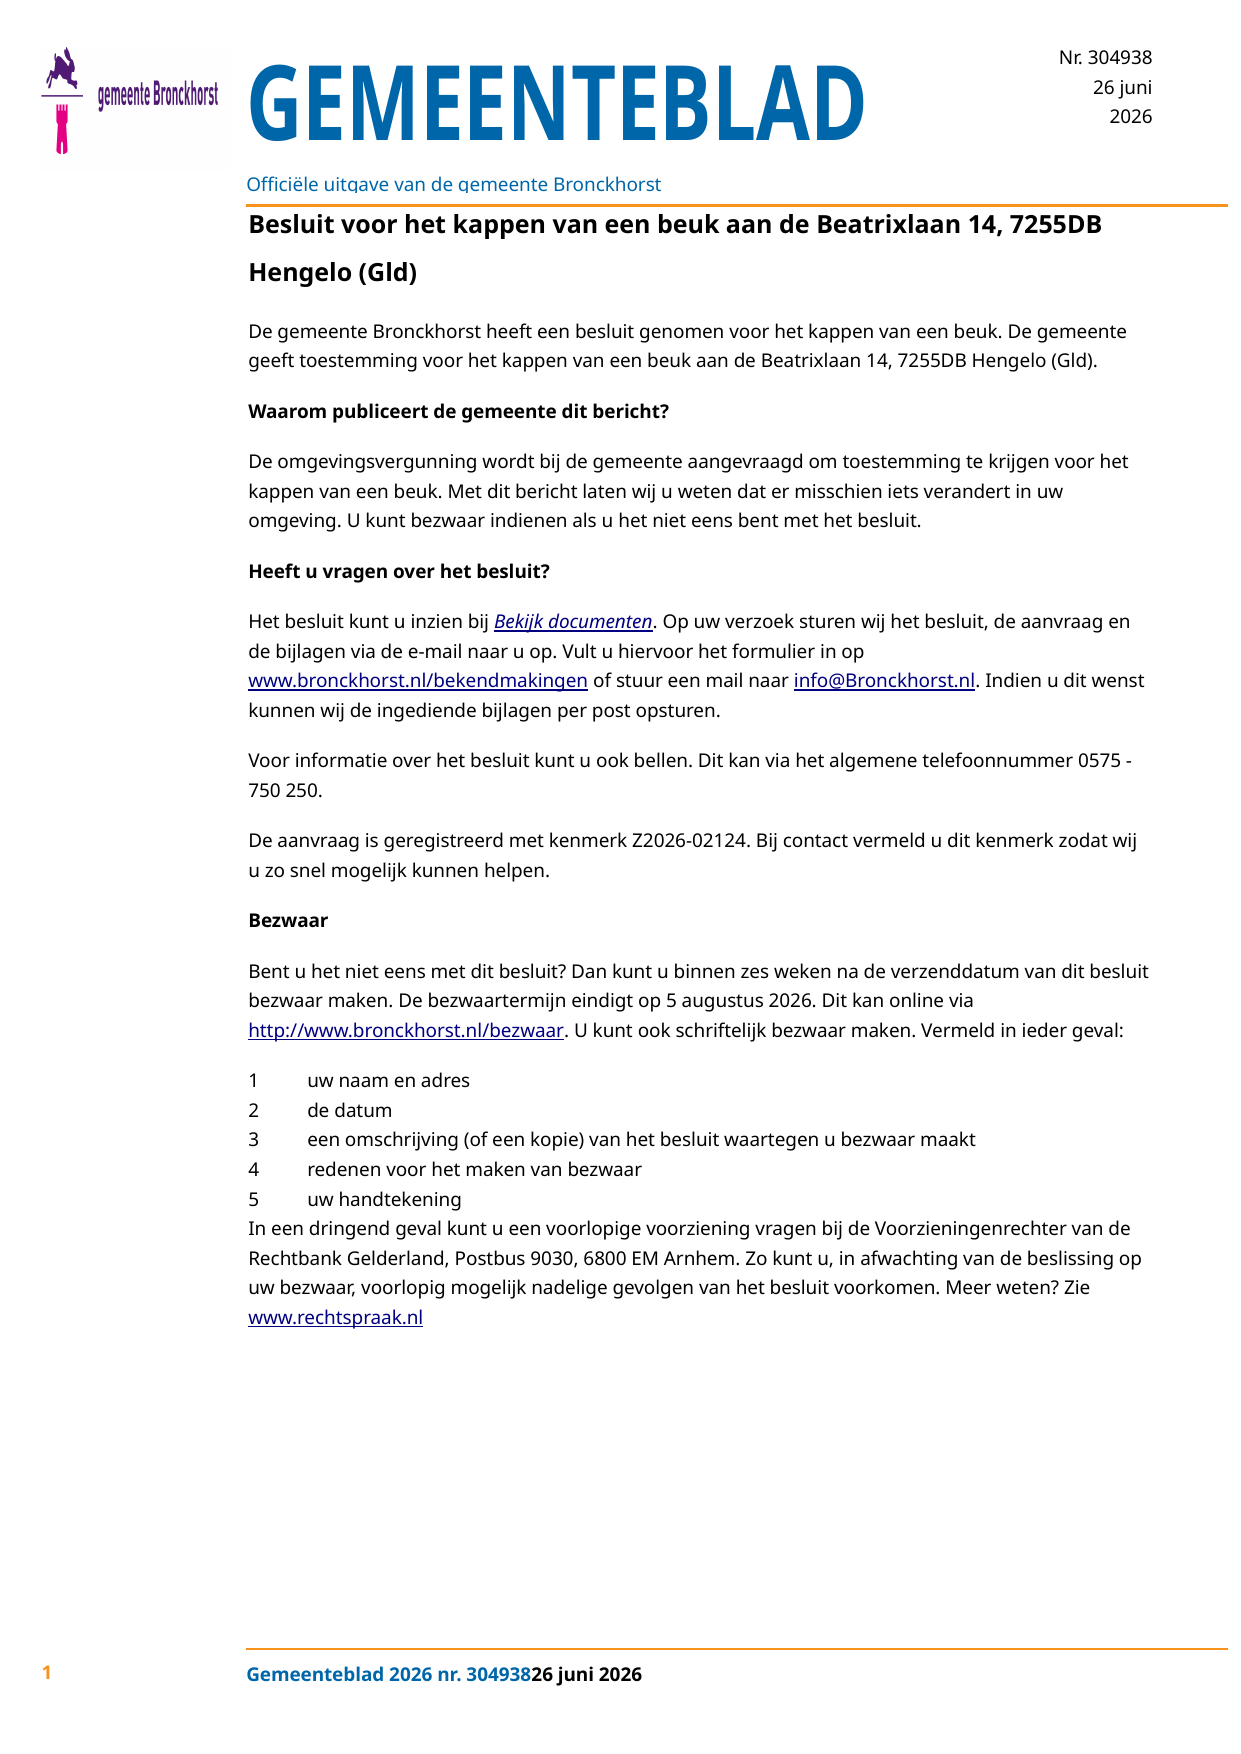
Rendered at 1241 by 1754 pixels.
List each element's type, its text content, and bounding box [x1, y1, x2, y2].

list uw handtekening [248, 1186, 1152, 1212]
list de datum [248, 1097, 1152, 1123]
text Besluit voor het kappen van een beuk aan de Beatrixlaan 14, 7255DB Hengelo (Gld) [248, 207, 1152, 288]
list een omschrijving (of een kopie) van het besluit waartegen u bezwaar maakt [248, 1127, 1152, 1152]
text In een dringend geval kunt u een voorlopige voorziening vragen bij de Voorzieningenrechter van de Rechtbank Gelderland, Postbus 9030, 6800 EM Arnhem. Zo kunt u, in afwachting van de beslissing op uw bezwaar, voorlopig mogelijk nadelige gevolgen van het besluit voorkomen. Meer weten? Zie www.rechtspraak.nl [248, 1215, 1152, 1330]
list uw naam en adres [248, 1067, 1152, 1093]
text Voor informatie over het besluit kunt u ook bellen. Dit kan via het algemene telefoonnummer 0575 - 750 250. [248, 747, 1152, 803]
list redenen voor het maken van bezwaar [248, 1156, 1152, 1182]
text De gemeente Bronckhorst heeft een besluit genomen voor het kappen van een beuk. De gemeente geeft toestemming voor het kappen van een beuk aan de Beatrixlaan 14, 7255DB Hengelo (Gld). [248, 318, 1152, 373]
text De omgevingsvergunning wordt bij de gemeente aangevraagd om toestemming te krijgen voor het kappen van een beuk. Met dit bericht laten wij u weten dat er misschien iets verandert in uw omgeving. U kunt bezwaar indienen als u het niet eens bent met het besluit. [248, 448, 1152, 533]
text Heeft u vragen over het besluit? [248, 558, 1152, 584]
text Bezwaar [248, 907, 1152, 933]
text Waarom publiceert de gemeente dit bericht? [248, 398, 1152, 424]
text Bent u het niet eens met dit besluit? Dan kunt u binnen zes weken na de verzenddatum van dit besluit bezwaar maken. De bezwaartermijn eindigt op 5 augustus 2026. Dit kan online via http://www.bronckhorst.nl/bezwaar. U kunt ook schriftelijk bezwaar maken. Vermeld in ieder geval: [248, 958, 1152, 1043]
text De aanvraag is geregistreerd met kenmerk Z2026-02124. Bij contact vermeld u dit kenmerk zodat wij u zo snel mogelijk kunnen helpen. [248, 827, 1152, 883]
text Het besluit kunt u inzien bij Bekijk documenten. Op uw verzoek sturen wij het besluit, de aanvraag en de bijlagen via de e-mail naar u op. Vult u hiervoor het formulier in op www.bronckhorst.nl/bekendmakingen of stuur een mail naar info@Bronckhorst.nl. Indien u dit wenst kunnen wij de ingediende bijlagen per post opsturen. [248, 608, 1152, 723]
picture [41, 47, 231, 172]
